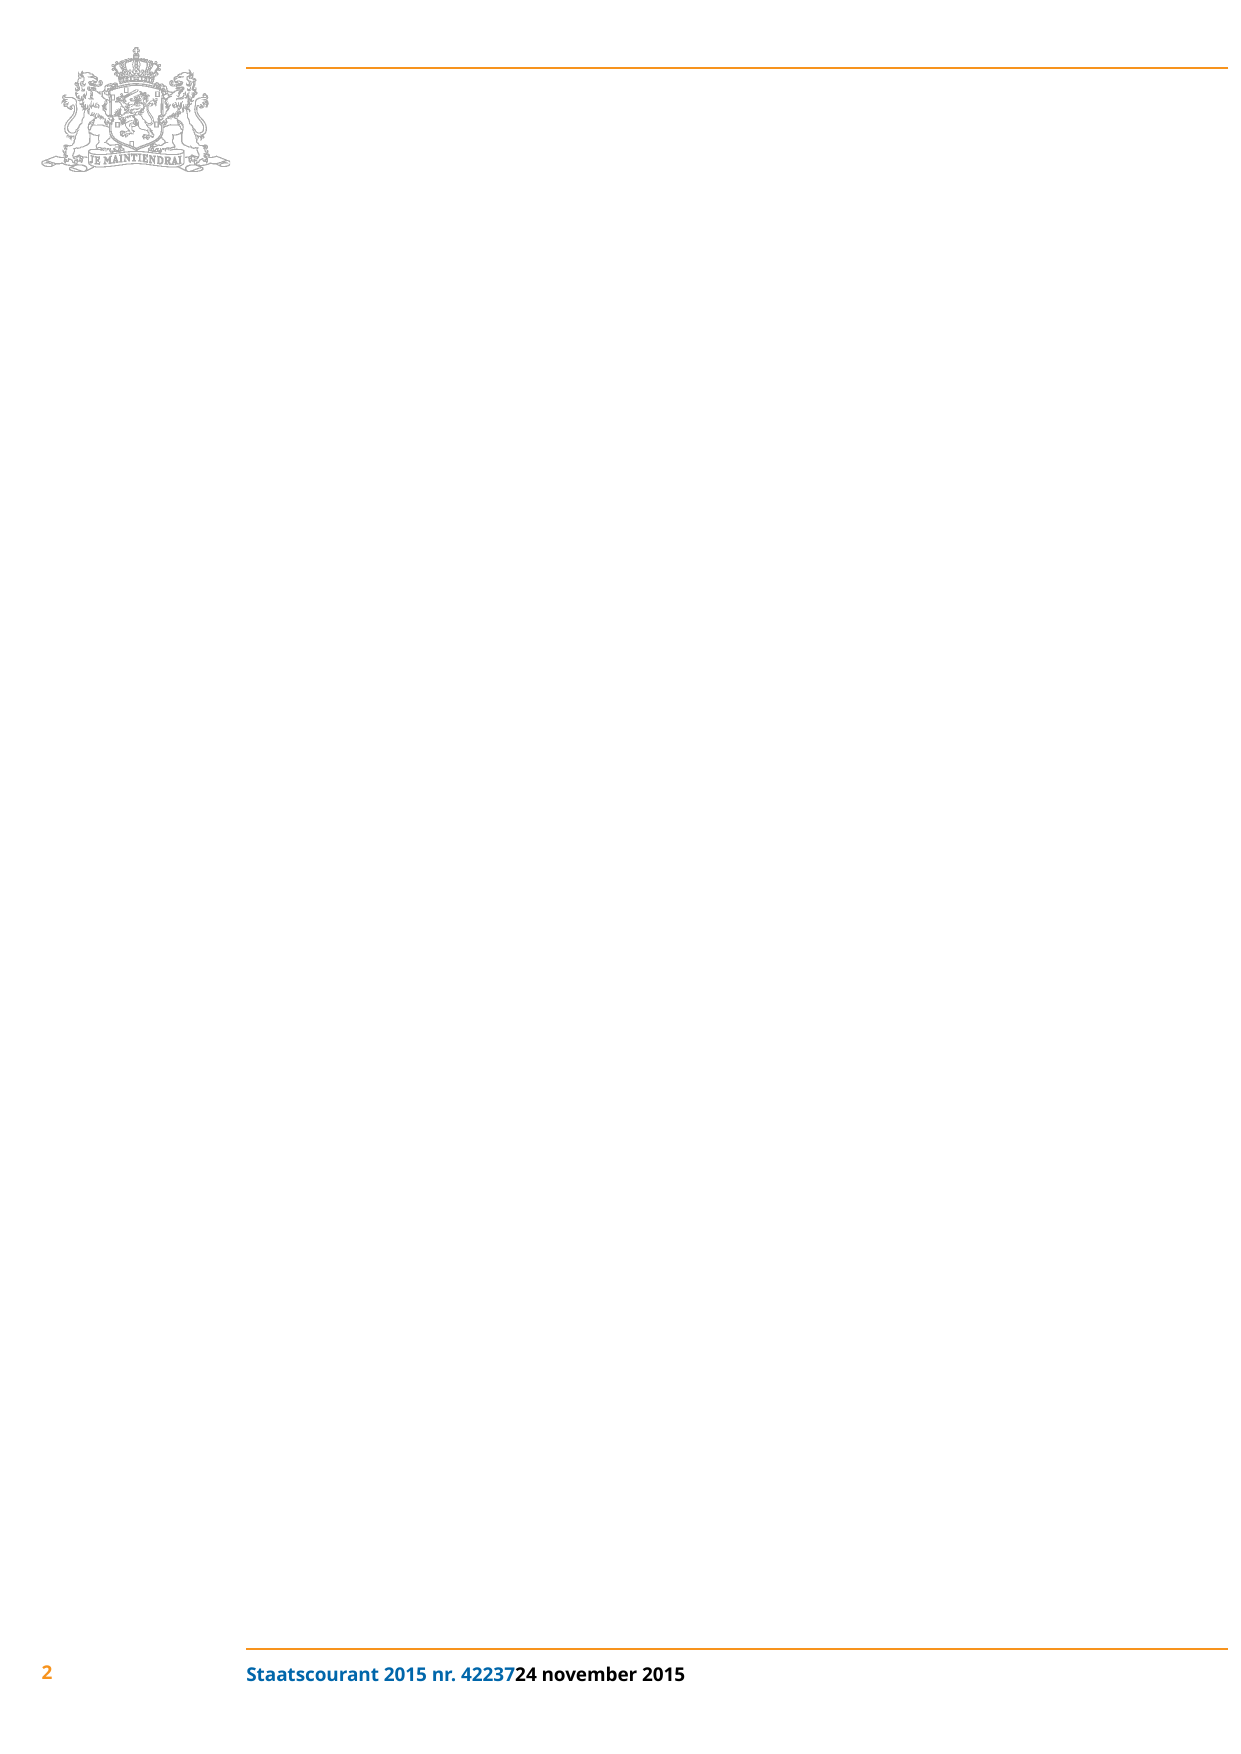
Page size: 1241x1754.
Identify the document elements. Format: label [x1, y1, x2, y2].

picture [41, 47, 231, 172]
